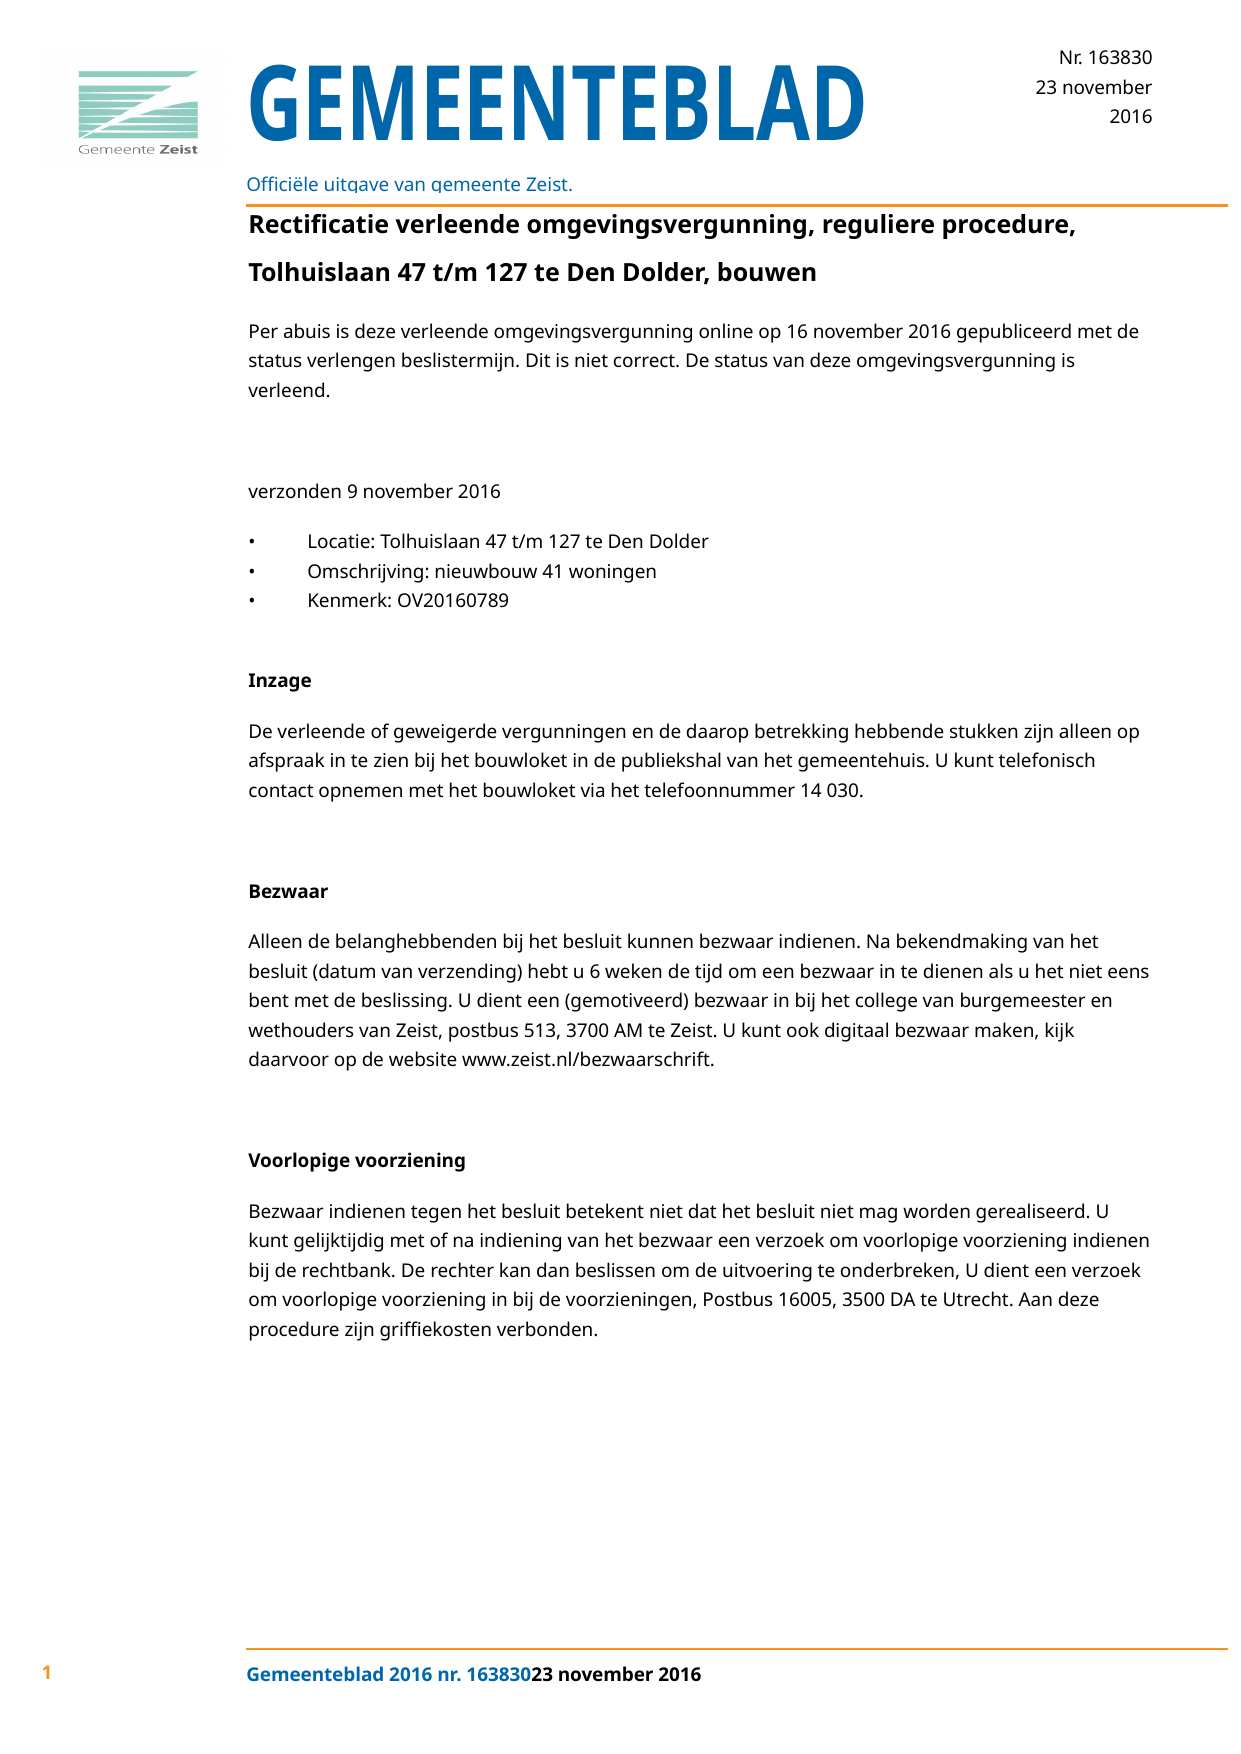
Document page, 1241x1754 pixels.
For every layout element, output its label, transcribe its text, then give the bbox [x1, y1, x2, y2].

list Omschrijving: nieuwbouw 41 woningen [248, 558, 1152, 584]
text Alleen de belanghebbenden bij het besluit kunnen bezwaar indienen. Na bekendmaking van het besluit (datum van verzending) hebt u 6 weken de tijd om een bezwaar in te dienen als u het niet eens bent met de beslissing. U dient een (gemotiveerd) bezwaar in bij het college van burgemeester en wethouders van Zeist, postbus 513, 3700 AM te Zeist. U kunt ook digitaal bezwaar maken, kijk daarvoor op de website www.zeist.nl/bezwaarschrift. [248, 928, 1152, 1072]
text De verleende of geweigerde vergunningen en de daarop betrekking hebbende stukken zijn alleen op afspraak in te zien bij het bouwloket in de publiekshal van het gemeentehuis. U kunt telefonisch contact opnemen met het bouwloket via het telefoonnummer 14 030. [248, 718, 1152, 803]
list Locatie: Tolhuislaan 47 t/m 127 te Den Dolder [248, 528, 1152, 554]
text Voorlopige voorziening [248, 1147, 1152, 1173]
text Bezwaar indienen tegen het besluit betekent niet dat het besluit niet mag worden gerealiseerd. U kunt gelijktijdig met of na indiening van het bezwaar een verzoek om voorlopige voorziening indienen bij de rechtbank. De rechter kan dan beslissen om de uitvoering te onderbreken, U dient een verzoek om voorlopige voorziening in bij de voorzieningen, Postbus 16005, 3500 DA te Utrecht. Aan deze procedure zijn griffiekosten verbonden. [248, 1198, 1152, 1342]
picture [41, 47, 231, 172]
text Rectificatie verleende omgevingsvergunning, reguliere procedure, Tolhuislaan 47 t/m 127 te Den Dolder, bouwen [248, 207, 1152, 288]
text Per abuis is deze verleende omgevingsvergunning online op 16 november 2016 gepubliceerd met de status verlengen beslistermijn. Dit is niet correct. De status van deze omgevingsvergunning is verleend. [248, 318, 1152, 403]
text verzonden 9 november 2016 [248, 478, 1152, 504]
text Bezwaar [248, 878, 1152, 904]
text Inzage [248, 667, 1152, 693]
list Kenmerk: OV20160789 [248, 587, 1152, 613]
